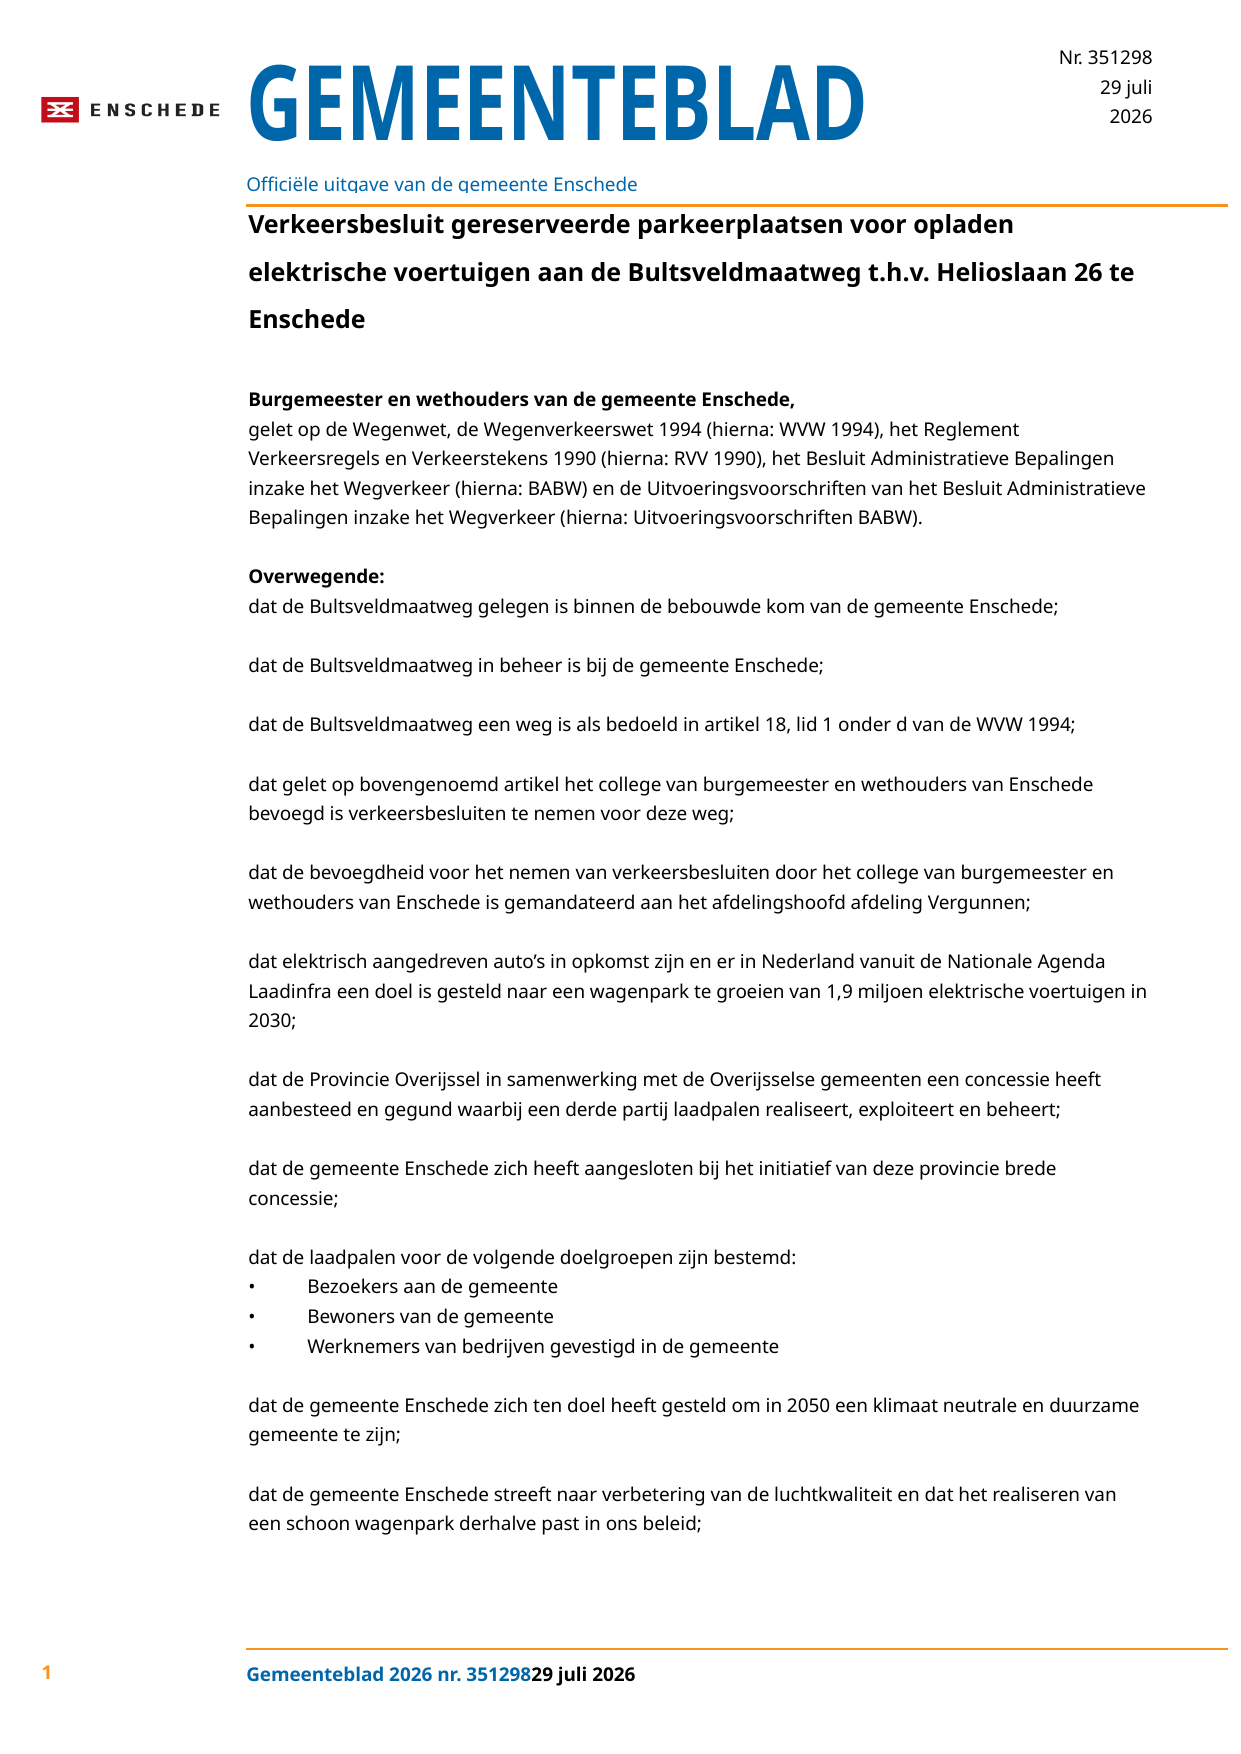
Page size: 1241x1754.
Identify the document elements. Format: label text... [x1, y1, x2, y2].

text dat gelet op bovengenoemd artikel het college van burgemeester en wethouders van Enschede bevoegd is verkeersbesluiten te nemen voor deze weg; [248, 771, 1152, 826]
list Bezoekers aan de gemeente [248, 1274, 1152, 1299]
list Bewoners van de gemeente [248, 1303, 1152, 1329]
text dat de Provincie Overijssel in samenwerking met de Overijsselse gemeenten een concessie heeft aanbesteed en gegund waarbij een derde partij laadpalen realiseert, exploiteert en beheert; [248, 1067, 1152, 1122]
picture [41, 47, 231, 172]
list Werknemers van bedrijven gevestigd in de gemeente [248, 1333, 1152, 1359]
text dat elektrisch aangedreven auto’s in opkomst zijn en er in Nederland vanuit de Nationale Agenda Laadinfra een doel is gesteld naar een wagenpark te groeien van 1,9 miljoen elektrische voertuigen in 2030; [248, 948, 1152, 1033]
text Verkeersbesluit gereserveerde parkeerplaatsen voor opladen elektrische voertuigen aan de Bultsveldmaatweg t.h.v. Helioslaan 26 te Enschede [248, 207, 1152, 336]
text dat de gemeente Enschede streeft naar verbetering van de luchtkwaliteit en dat het realiseren van een schoon wagenpark derhalve past in ons beleid; [248, 1481, 1152, 1536]
text dat de Bultsveldmaatweg gelegen is binnen de bebouwde kom van de gemeente Enschede; [248, 593, 1152, 619]
text dat de Bultsveldmaatweg in beheer is bij de gemeente Enschede; [248, 652, 1152, 678]
text dat de gemeente Enschede zich heeft aangesloten bij het initiatief van deze provincie brede concessie; [248, 1155, 1152, 1211]
text dat de laadpalen voor de volgende doelgroepen zijn bestemd: [248, 1244, 1152, 1270]
text dat de bevoegdheid voor het nemen van verkeersbesluiten door het college van burgemeester en wethouders van Enschede is gemandateerd aan het afdelingshoofd afdeling Vergunnen; [248, 859, 1152, 915]
text dat de Bultsveldmaatweg een weg is als bedoeld in artikel 18, lid 1 onder d van de WVW 1994; [248, 712, 1152, 737]
text Overwegende: [248, 564, 1152, 589]
text dat de gemeente Enschede zich ten doel heeft gesteld om in 2050 een klimaat neutrale en duurzame gemeente te zijn; [248, 1392, 1152, 1447]
text gelet op de Wegenwet, de Wegenverkeerswet 1994 (hierna: WVW 1994), het Reglement Verkeersregels en Verkeerstekens 1990 (hierna: RVV 1990), het Besluit Administratieve Bepalingen inzake het Wegverkeer (hierna: BABW) en de Uitvoeringsvoorschriften van het Besluit Administratieve Bepalingen inzake het Wegverkeer (hierna: Uitvoeringsvoorschriften BABW). [248, 416, 1152, 530]
text Burgemeester en wethouders van de gemeente Enschede, [248, 386, 1152, 412]
